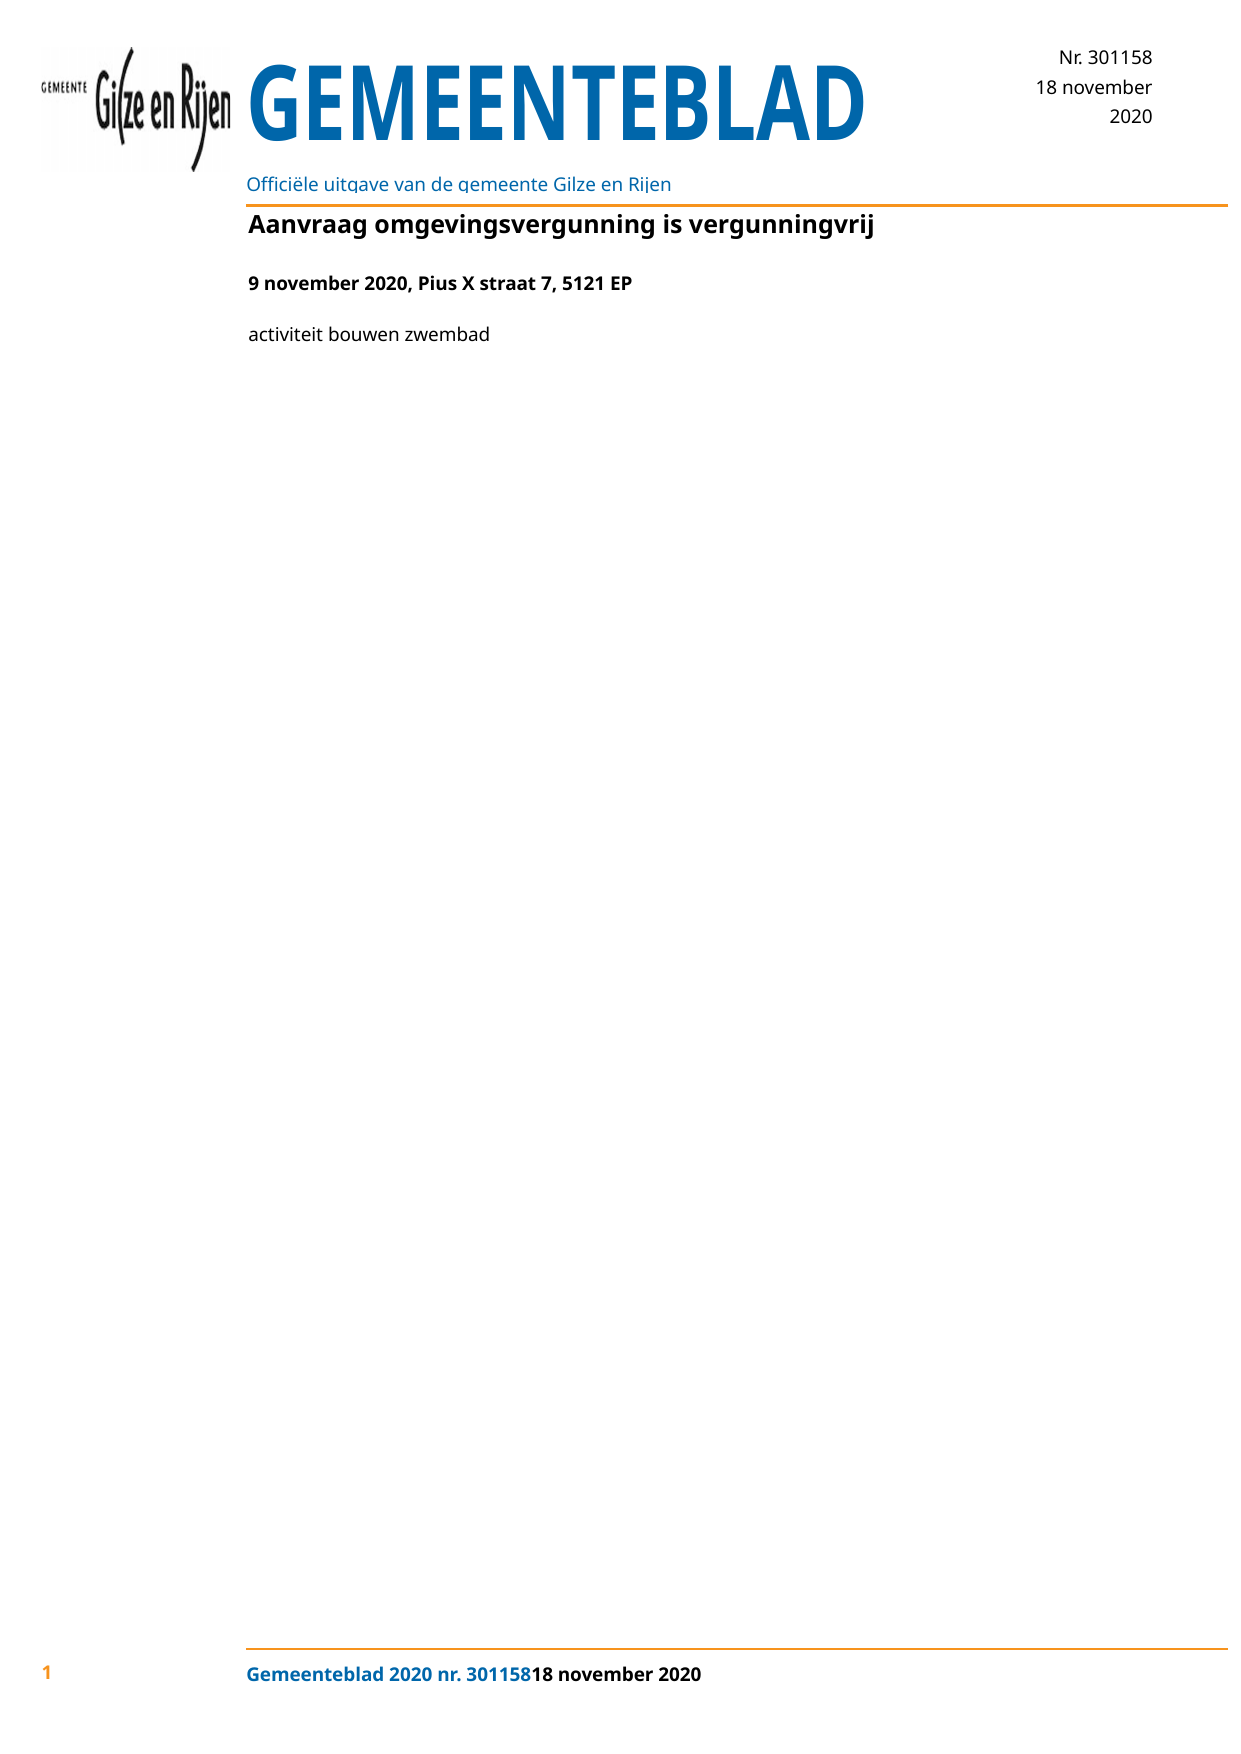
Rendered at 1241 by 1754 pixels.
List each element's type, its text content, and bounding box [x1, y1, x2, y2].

picture [41, 47, 231, 172]
text 9 november 2020, Pius X straat 7, 5121 EP [248, 270, 1152, 296]
text activiteit bouwen zwembad [248, 321, 1152, 346]
text Aanvraag omgevingsvergunning is vergunningvrij [248, 207, 1152, 241]
